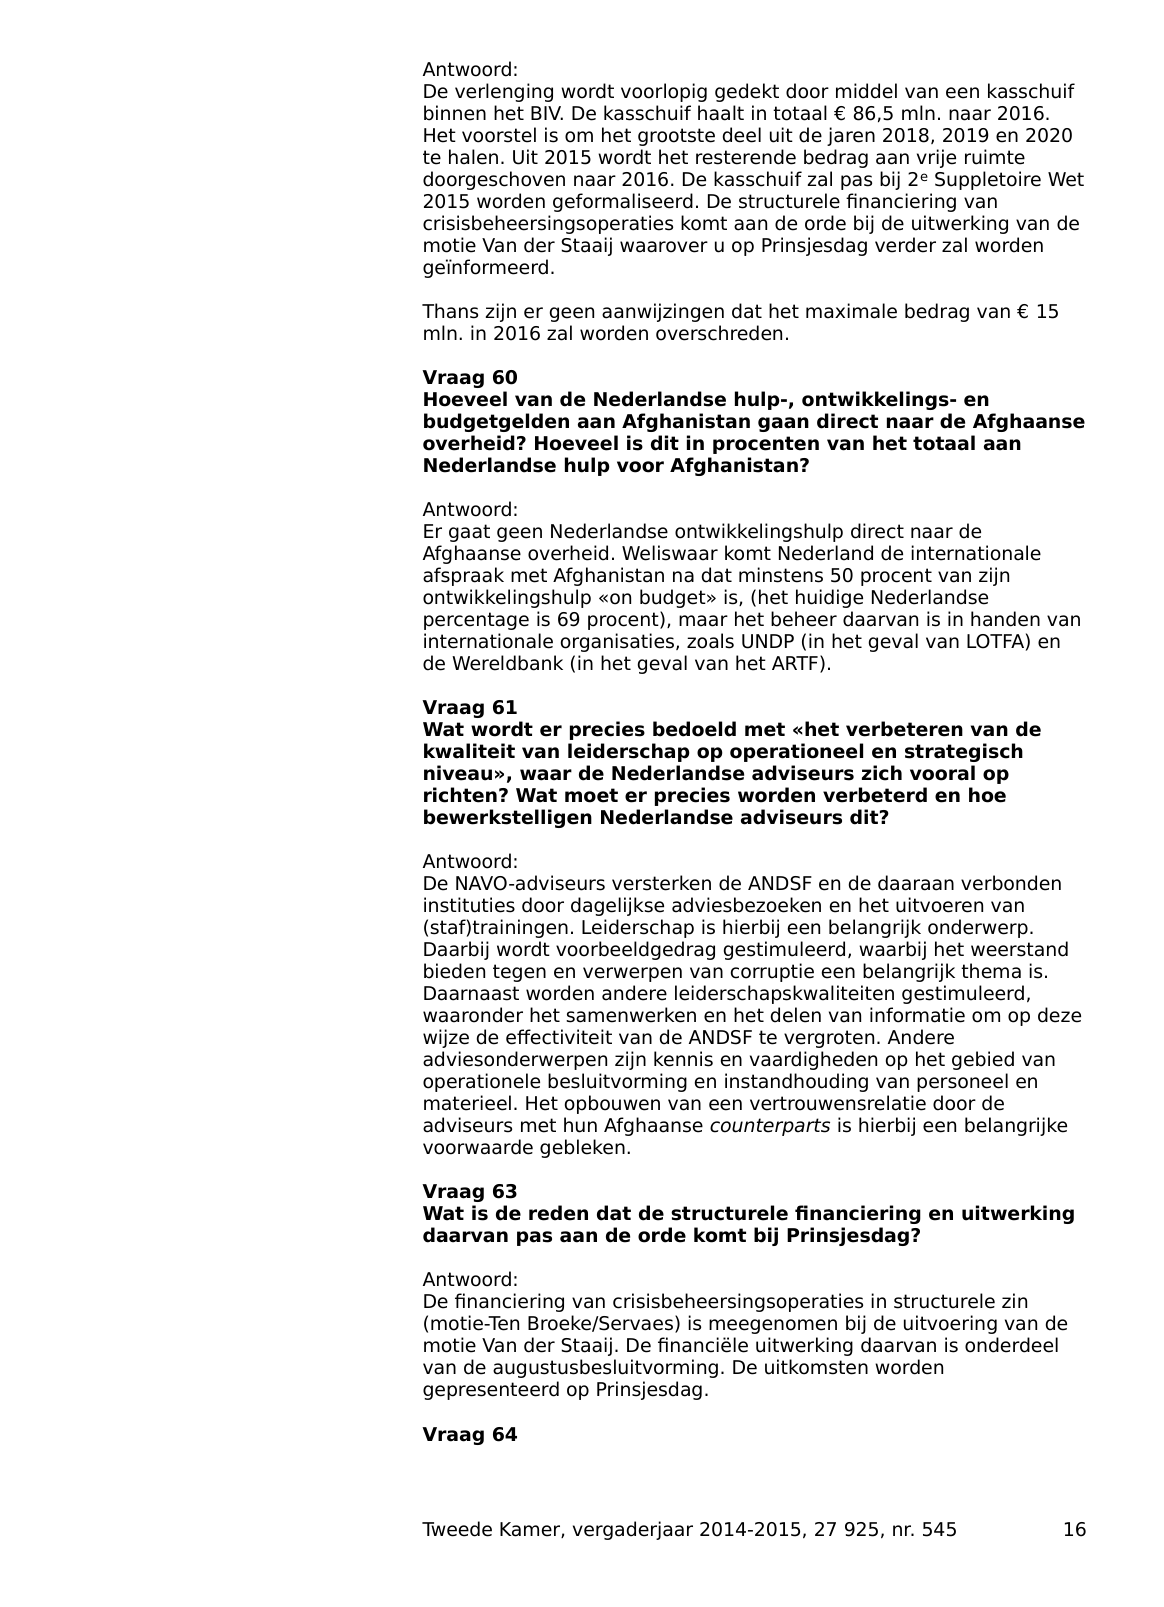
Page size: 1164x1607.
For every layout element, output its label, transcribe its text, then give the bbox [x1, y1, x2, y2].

text Antwoord: [422, 851, 1087, 873]
text Hoeveel van de Nederlandse hulp-, ontwikkelings- en budgetgelden aan Afghanistan gaan direct naar de Afghaanse overheid? Hoeveel is dit in procenten van het totaal aan Nederlandse hulp voor Afghanistan? [422, 389, 1087, 477]
text Antwoord: [422, 59, 1087, 81]
text Antwoord: [422, 499, 1087, 521]
text De NAVO-adviseurs versterken de ANDSF en de daaraan verbonden instituties door dagelijkse adviesbezoeken en het uitvoeren van (staf)trainingen. Leiderschap is hierbij een belangrijk onderwerp. Daarbij wordt voorbeeldgedrag gestimuleerd, waarbij het weerstand bieden tegen en verwerpen van corruptie een belangrijk thema is. Daarnaast worden andere leiderschapskwaliteiten gestimuleerd, waaronder het samenwerken en het delen van informatie om op deze wijze de effectiviteit van de ANDSF te vergroten. Andere adviesonderwerpen zijn kennis en vaardigheden op het gebied van operationele besluitvorming en instandhouding van personeel en materieel. Het opbouwen van een vertrouwensrelatie door de adviseurs met hun Afghaanse counterparts is hierbij een belangrijke voorwaarde gebleken. [422, 873, 1087, 1159]
text De verlenging wordt voorlopig gedekt door middel van een kasschuif binnen het BIV. De kasschuif haalt in totaal € 86,5 mln. naar 2016. Het voorstel is om het grootste deel uit de jaren 2018, 2019 en 2020 te halen. Uit 2015 wordt het resterende bedrag aan vrije ruimte doorgeschoven naar 2016. De kasschuif zal pas bij 2e Suppletoire Wet 2015 worden geformaliseerd. De structurele financiering van crisisbeheersingsoperaties komt aan de orde bij de uitwerking van de motie Van der Staaij waarover u op Prinsjesdag verder zal worden geïnformeerd. [422, 81, 1087, 279]
text Thans zijn er geen aanwijzingen dat het maximale bedrag van € 15 mln. in 2016 zal worden overschreden. [422, 301, 1087, 345]
text Wat is de reden dat de structurele financiering en uitwerking daarvan pas aan de orde komt bij Prinsjesdag? [422, 1203, 1087, 1247]
text Wat wordt er precies bedoeld met «het verbeteren van de kwaliteit van leiderschap op operationeel en strategisch niveau», waar de Nederlandse adviseurs zich vooral op richten? Wat moet er precies worden verbeterd en hoe bewerkstelligen Nederlandse adviseurs dit? [422, 719, 1087, 829]
text De financiering van crisisbeheersingsoperaties in structurele zin (motie-Ten Broeke/Servaes) is meegenomen bij de uitvoering van de motie Van der Staaij. De financiële uitwerking daarvan is onderdeel van de augustusbesluitvorming. De uitkomsten worden gepresenteerd op Prinsjesdag. [422, 1291, 1087, 1401]
text Vraag 64 [422, 1423, 1087, 1445]
text Vraag 63 [422, 1181, 1087, 1203]
text Vraag 60 [422, 367, 1087, 389]
text Er gaat geen Nederlandse ontwikkelingshulp direct naar de Afghaanse overheid. Weliswaar komt Nederland de internationale afspraak met Afghanistan na dat minstens 50 procent van zijn ontwikkelingshulp «on budget» is, (het huidige Nederlandse percentage is 69 procent), maar het beheer daarvan is in handen van internationale organisaties, zoals UNDP (in het geval van LOTFA) en de Wereldbank (in het geval van het ARTF). [422, 521, 1087, 675]
text Vraag 61 [422, 697, 1087, 719]
text Antwoord: [422, 1269, 1087, 1291]
